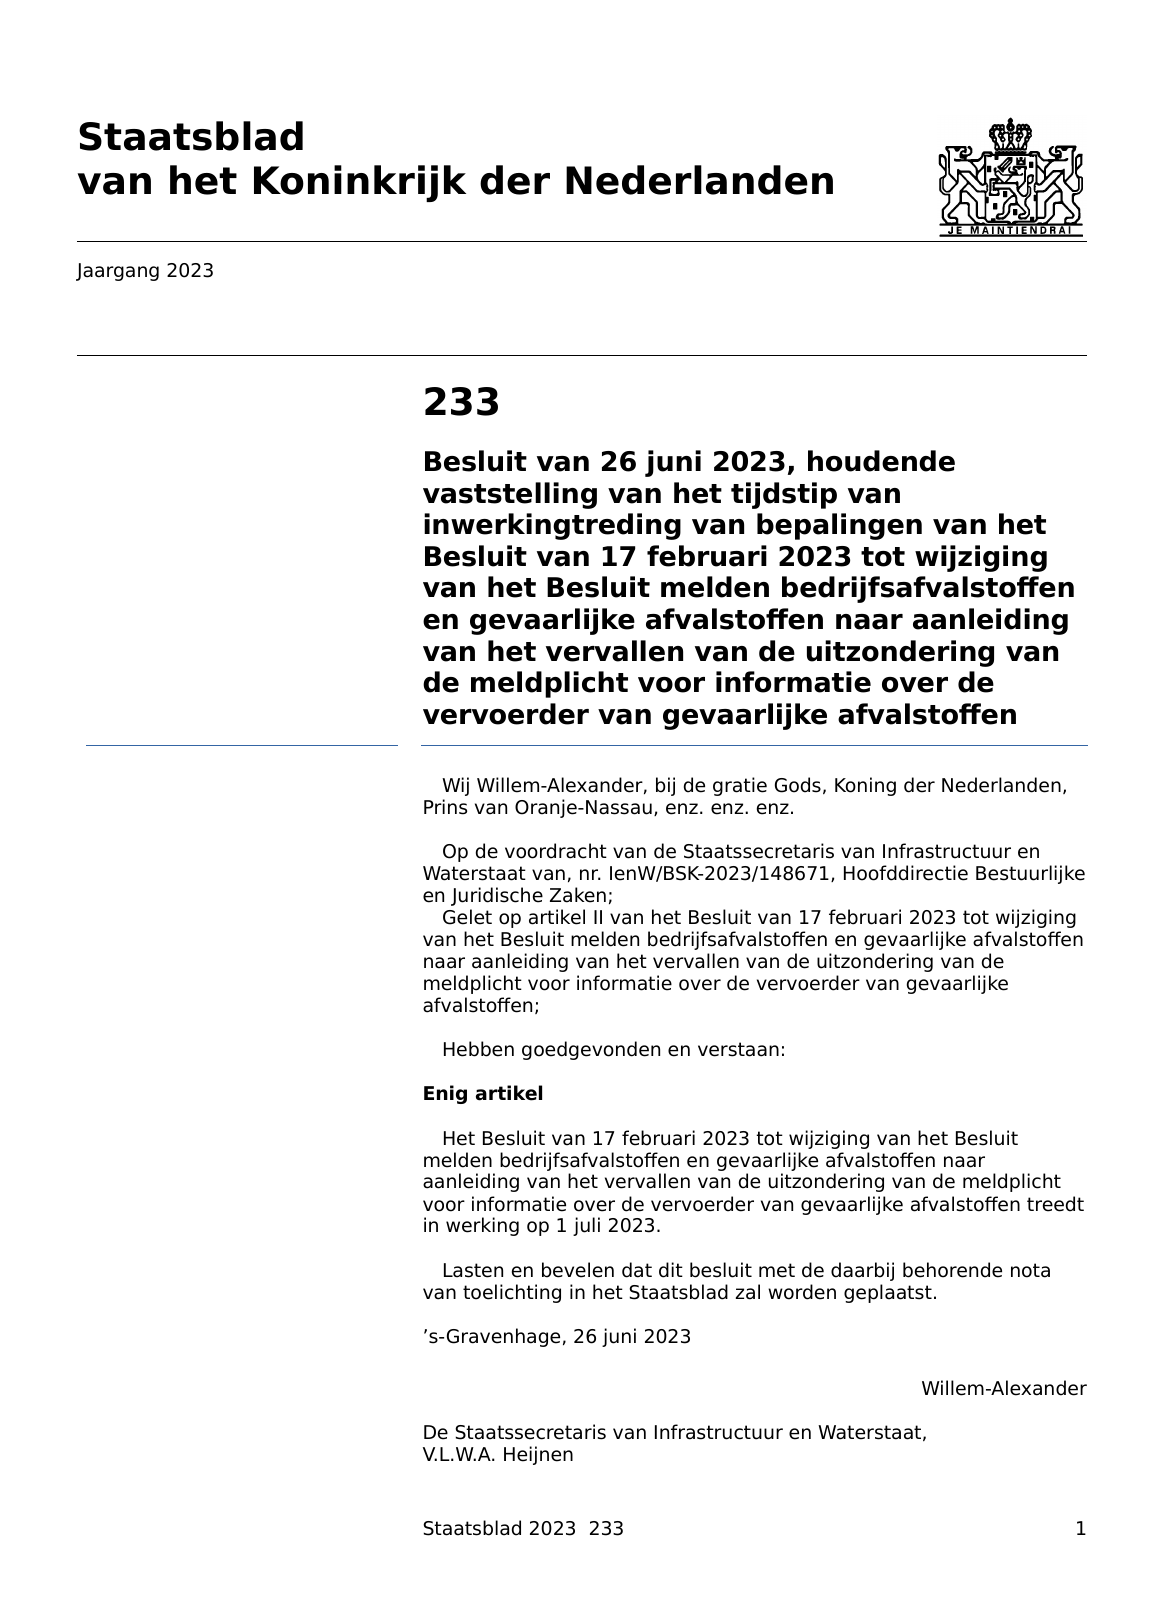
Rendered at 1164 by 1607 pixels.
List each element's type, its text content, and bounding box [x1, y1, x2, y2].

text Wij Willem-Alexander, bij de gratie Gods, Koning der Nederlanden, Prins van Oranje-Nassau, enz. enz. enz. [422, 775, 1087, 819]
text Lasten en bevelen dat dit besluit met de daarbij behorende nota van toelichting in het Staatsblad zal worden geplaatst. [422, 1259, 1087, 1303]
text ’s-Gravenhage, 26 juni 2023 [422, 1326, 1087, 1348]
text Hebben goedgevonden en verstaan: [422, 1039, 1087, 1061]
text Op de voordracht van de Staatssecretaris van Infrastructuur en Waterstaat van, nr. IenW/BSK-2023/148671, Hoofddirectie Bestuurlijke en Juridische Zaken; [422, 841, 1087, 907]
table_header Staatsblad van het Koninkrijk der Nederlanden [77, 100, 886, 241]
text Het Besluit van 17 februari 2023 tot wijziging van het Besluit melden bedrijfsafvalstoffen en gevaarlijke afvalstoffen naar aanleiding van het vervallen van de uitzondering van de meldplicht voor informatie over de vervoerder van gevaarlijke afvalstoffen treedt in werking op 1 juli 2023. [422, 1127, 1087, 1237]
text Besluit van 26 juni 2023, houdende vaststelling van het tijdstip van inwerkingtreding van bepalingen van het Besluit van 17 februari 2023 tot wijziging van het Besluit melden bedrijfsafvalstoffen en gevaarlijke afvalstoffen naar aanleiding van het vervallen van de uitzondering van de meldplicht voor informatie over de vervoerder van gevaarlijke afvalstoffen [422, 447, 1087, 731]
picture [936, 115, 1087, 240]
subtitle 233 [422, 381, 1087, 424]
subtitle Enig artikel [422, 1083, 1087, 1105]
text Willem-Alexander [422, 1378, 1087, 1400]
table_header [886, 100, 1087, 241]
text De Staatssecretaris van Infrastructuur en Waterstaat, V.L.W.A. Heijnen [422, 1422, 1087, 1466]
text Gelet op artikel II van het Besluit van 17 februari 2023 tot wijziging van het Besluit melden bedrijfsafvalstoffen en gevaarlijke afvalstoffen naar aanleiding van het vervallen van de uitzondering van de meldplicht voor informatie over de vervoerder van gevaarlijke afvalstoffen; [422, 907, 1087, 1017]
table_cell Jaargang 2023 [77, 242, 1087, 355]
